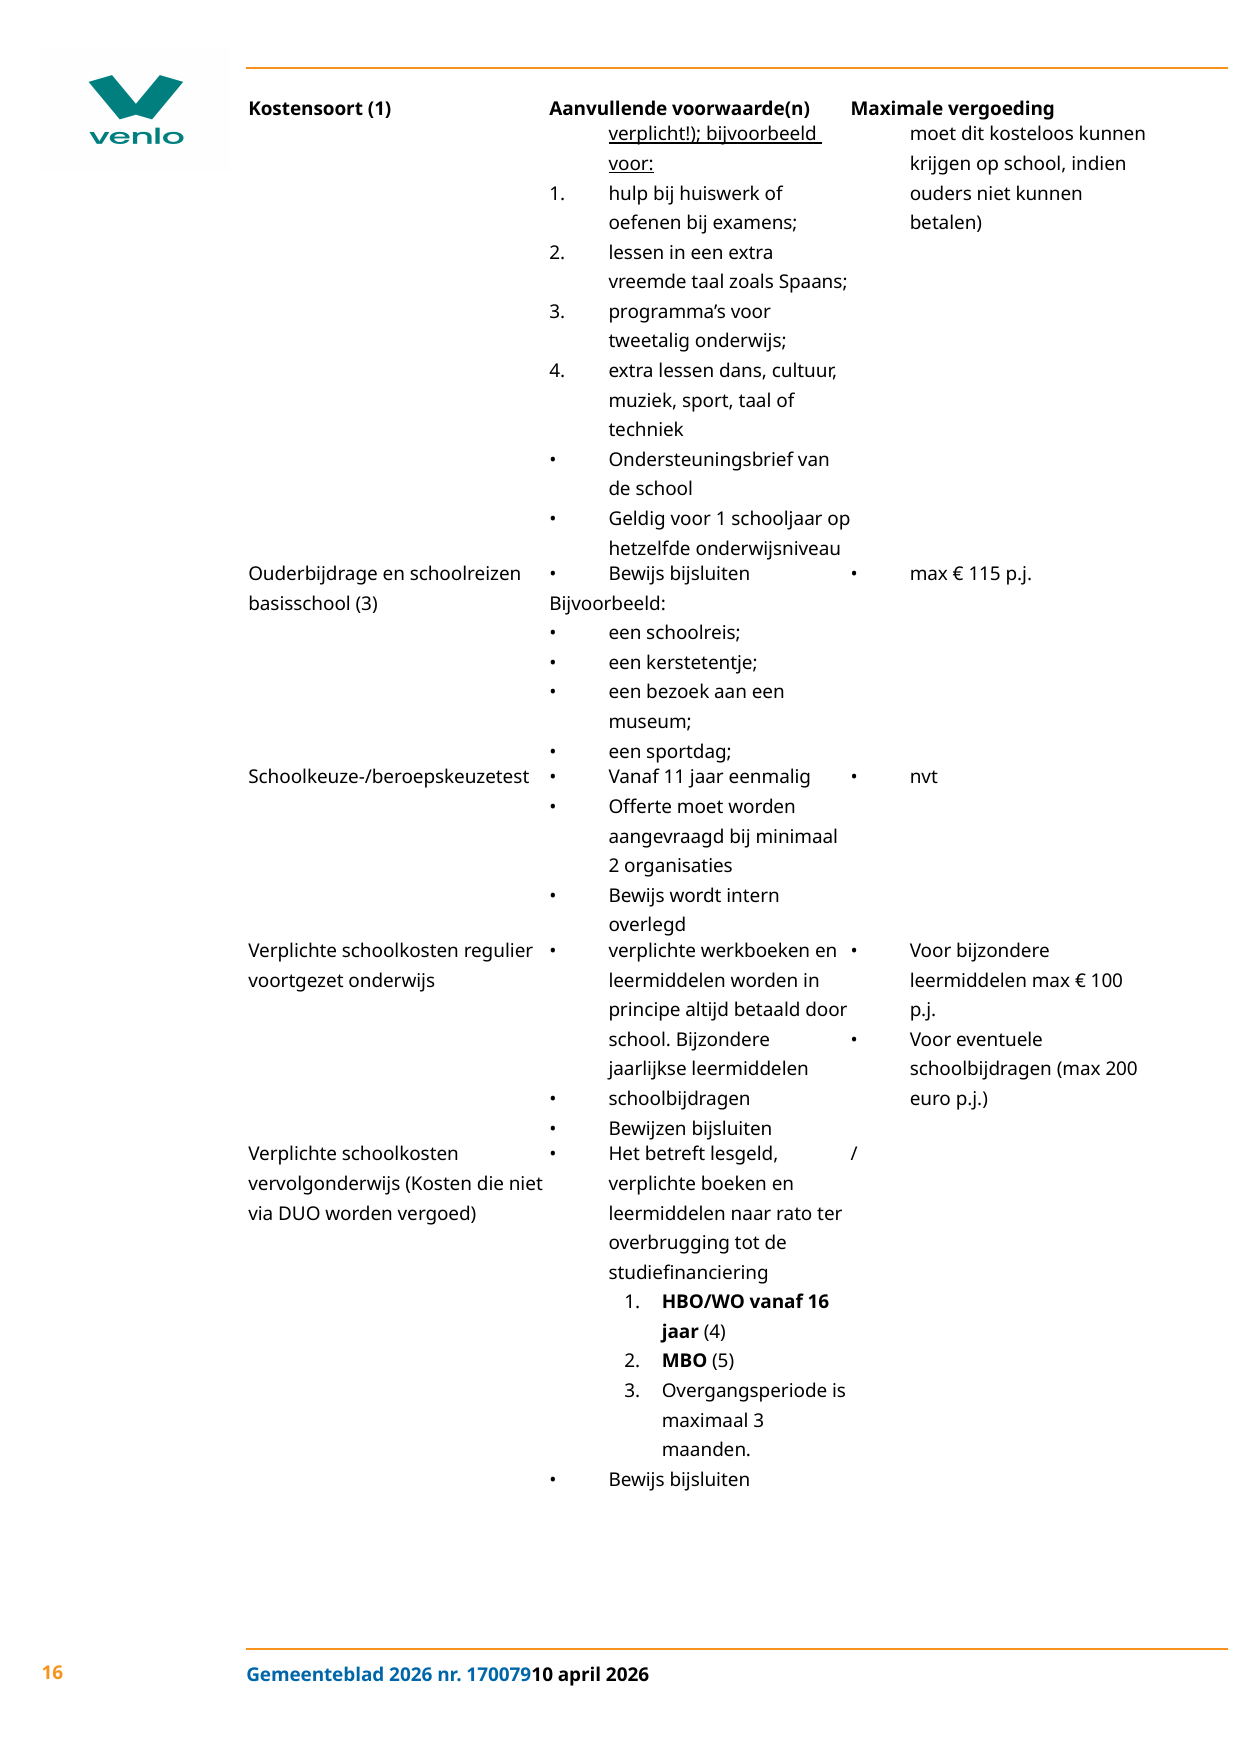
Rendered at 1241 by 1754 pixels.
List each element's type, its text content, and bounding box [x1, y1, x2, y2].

table_cell Het betreft lesgeld, verplichte boeken en leermiddelen naar rato ter overbrugging tot de studiefinanciering HBO/WO vanaf 16 jaar (4) MBO (5) Overgangsperiode is maximaal 3 maanden. Bewijs bijsluiten [549, 1141, 850, 1492]
table_cell Ouderbijdrage en schoolreizen basisschool (3) [248, 560, 549, 764]
table_cell / [850, 1141, 1152, 1492]
table_header Maximale vergoeding [850, 95, 1152, 121]
table_cell Verplichte schoolkosten vervolgonderwijs (Kosten die niet via DUO worden vergoed) [248, 1141, 549, 1492]
picture [41, 47, 231, 172]
table_cell verplicht!); bijvoorbeeld voor: hulp bij huiswerk of oefenen bij examens; lessen in een extra vreemde taal zoals Spaans; programma’s voor tweetalig onderwijs; extra lessen dans, cultuur, muziek, sport, taal of techniek Ondersteuningsbrief van de school Geldig voor 1 schooljaar op hetzelfde onderwijsniveau [549, 121, 850, 560]
table_header Aanvullende voorwaarde(n) [549, 95, 850, 121]
table_cell [248, 121, 549, 560]
table_cell Bewijs bijsluiten Bijvoorbeeld: een schoolreis; een kerstetentje; een bezoek aan een museum; een sportdag; [549, 560, 850, 764]
table_cell Voor bijzondere leermiddelen max € 100 p.j. Voor eventuele schoolbijdragen (max 200 euro p.j.) [850, 937, 1152, 1141]
table_cell Vanaf 11 jaar eenmalig Offerte moet worden aangevraagd bij minimaal 2 organisaties Bewijs wordt intern overlegd [549, 764, 850, 937]
table_cell Schoolkeuze-/beroepskeuzetest [248, 764, 549, 937]
table_cell max € 115 p.j. [850, 560, 1152, 764]
table_cell nvt [850, 764, 1152, 937]
table_cell moet dit kosteloos kunnen krijgen op school, indien ouders niet kunnen betalen) [850, 121, 1152, 560]
table_header Kostensoort (1) [248, 95, 549, 121]
table_cell verplichte werkboeken en leermiddelen worden in principe altijd betaald door school. Bijzondere jaarlijkse leermiddelen schoolbijdragen Bewijzen bijsluiten [549, 937, 850, 1141]
table_cell Verplichte schoolkosten regulier voortgezet onderwijs [248, 937, 549, 1141]
